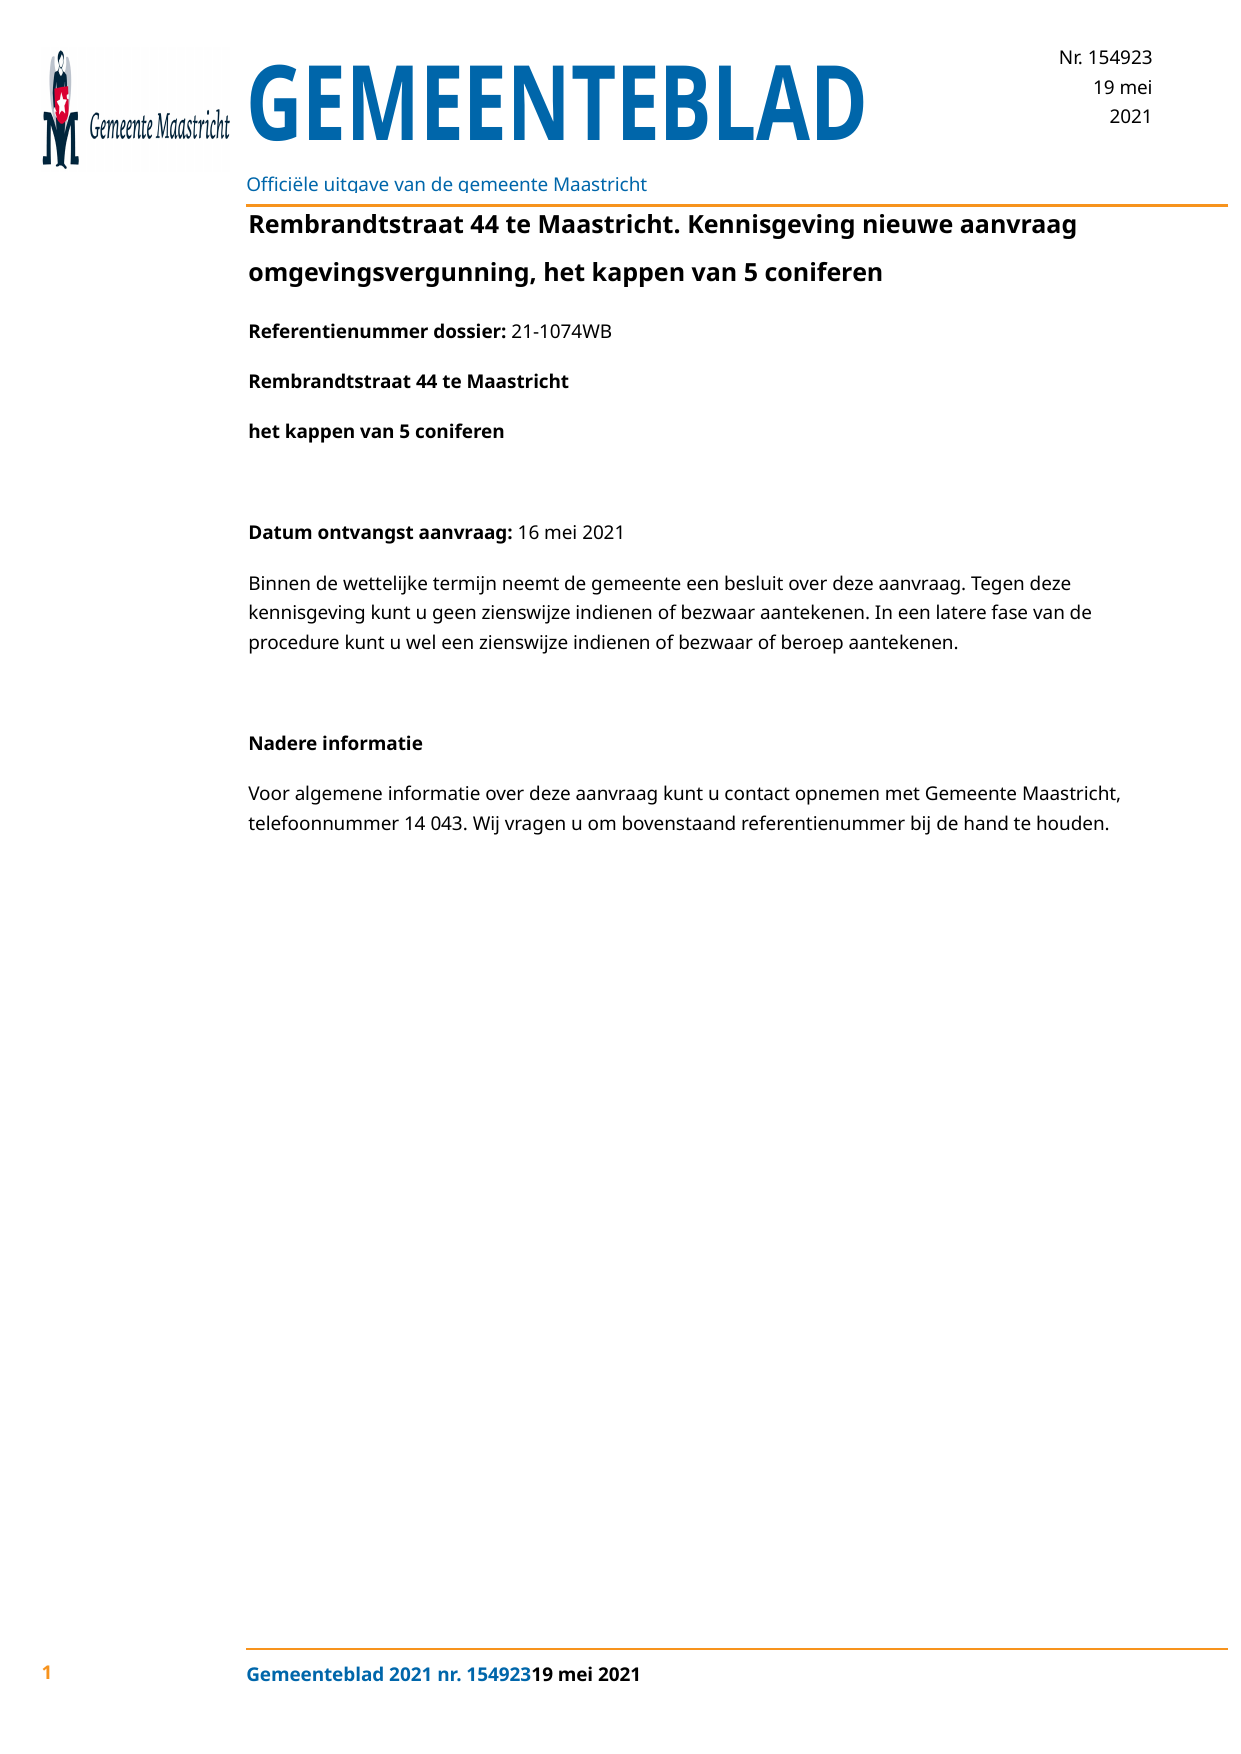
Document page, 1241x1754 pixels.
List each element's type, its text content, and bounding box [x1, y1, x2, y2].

text Nadere informatie [248, 730, 1152, 756]
text het kappen van 5 coniferen [248, 419, 1152, 444]
text Datum ontvangst aanvraag: 16 mei 2021 [248, 519, 1152, 545]
picture [41, 47, 231, 172]
text Voor algemene informatie over deze aanvraag kunt u contact opnemen met Gemeente Maastricht, telefoonnummer 14 043. Wij vragen u om bovenstaand referentienummer bij de hand te houden. [248, 780, 1152, 836]
text Rembrandtstraat 44 te Maastricht. Kennisgeving nieuwe aanvraag omgevingsvergunning, het kappen van 5 coniferen [248, 207, 1152, 288]
text Binnen de wettelijke termijn neemt de gemeente een besluit over deze aanvraag. Tegen deze kennisgeving kunt u geen zienswijze indienen of bezwaar aantekenen. In een latere fase van de procedure kunt u wel een zienswijze indienen of bezwaar of beroep aantekenen. [248, 570, 1152, 655]
text Referentienummer dossier: 21-1074WB [248, 318, 1152, 344]
text Rembrandtstraat 44 te Maastricht [248, 368, 1152, 394]
